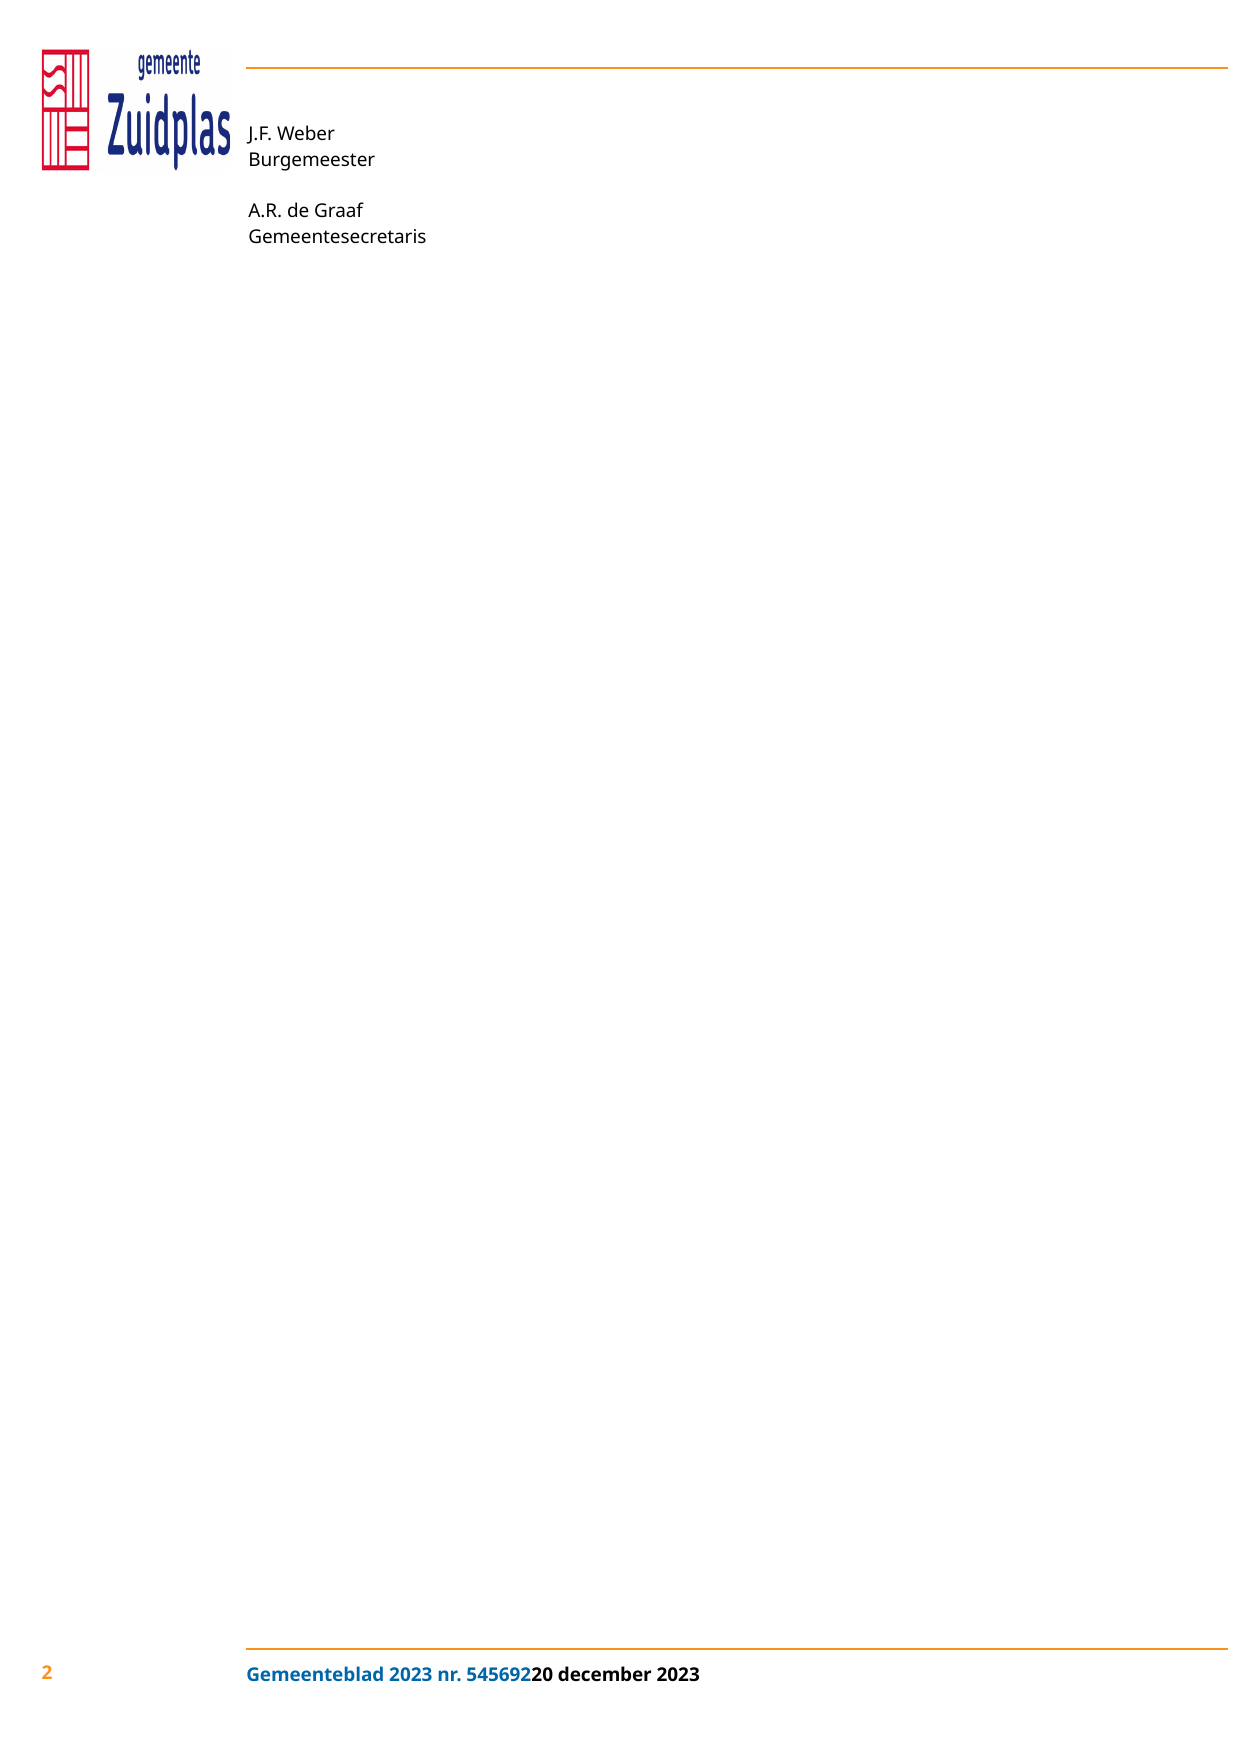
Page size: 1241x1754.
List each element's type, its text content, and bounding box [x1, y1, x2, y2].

text Gemeentesecretaris [248, 223, 1152, 249]
picture [41, 47, 231, 172]
text A.R. de Graaf [248, 198, 1152, 223]
text J.F. Weber [248, 121, 1152, 146]
text Burgemeester [248, 146, 1152, 172]
